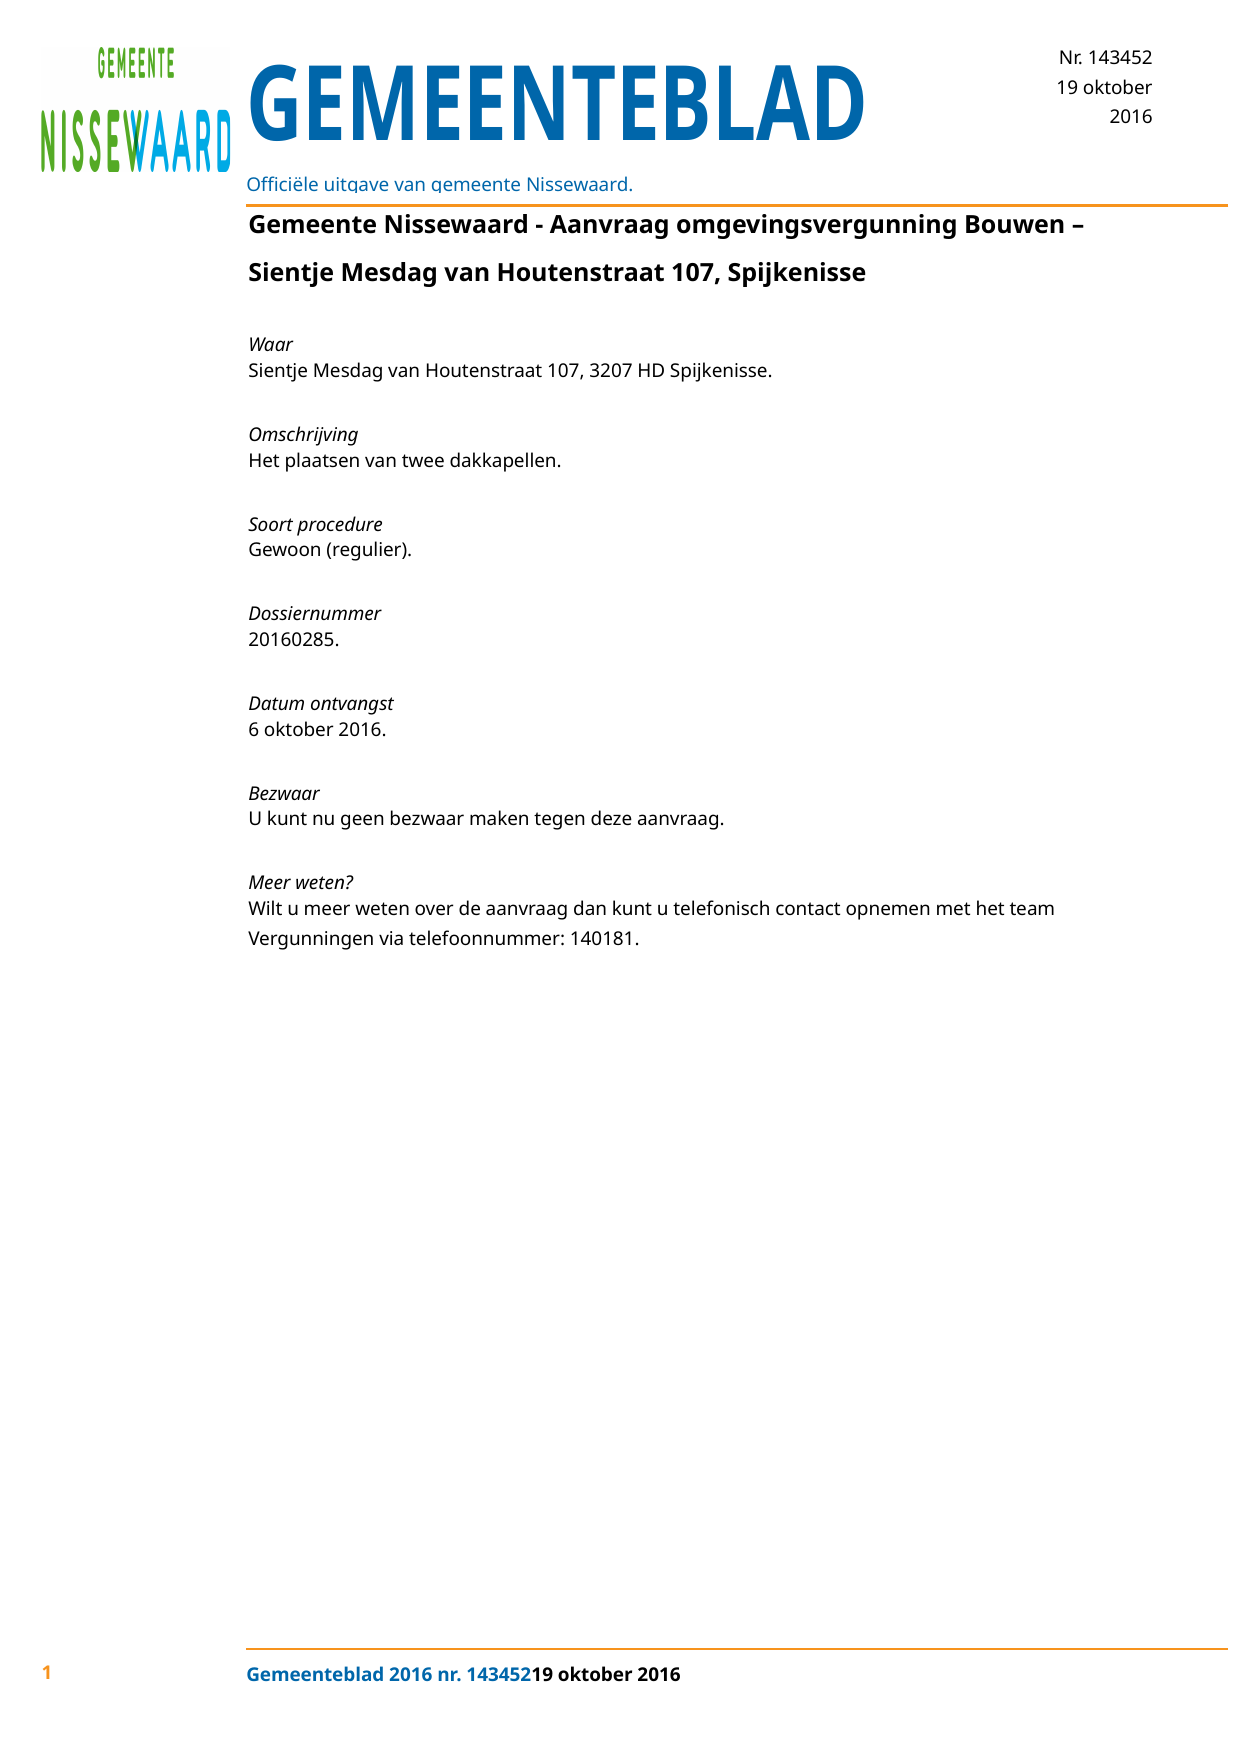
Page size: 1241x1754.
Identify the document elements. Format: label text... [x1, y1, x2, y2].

text Soort procedure [248, 511, 1152, 537]
text Meer weten? [248, 869, 1152, 895]
text Gemeente Nissewaard - Aanvraag omgevingsvergunning Bouwen – Sientje Mesdag van Houtenstraat 107, Spijkenisse [248, 207, 1152, 288]
text Gewoon (regulier). [248, 537, 1152, 562]
text U kunt nu geen bezwaar maken tegen deze aanvraag. [248, 806, 1152, 831]
text 6 oktober 2016. [248, 716, 1152, 742]
text Het plaatsen van twee dakkapellen. [248, 447, 1152, 473]
text Omschrijving [248, 421, 1152, 447]
text Dossiernummer [248, 601, 1152, 626]
picture [201, 122, 206, 138]
picture [41, 47, 231, 172]
picture [222, 122, 227, 160]
text Sientje Mesdag van Houtenstraat 107, 3207 HD Spijkenisse. [248, 357, 1152, 383]
text Wilt u meer weten over de aanvraag dan kunt u telefonisch contact opnemen met het team Vergunningen via telefoonnummer: 140181. [248, 895, 1152, 951]
picture [176, 157, 187, 172]
text 20160285. [248, 626, 1152, 652]
picture [154, 157, 165, 172]
text Bezwaar [248, 780, 1152, 806]
text Datum ontvangst [248, 690, 1152, 716]
picture [200, 151, 206, 172]
text Waar [248, 331, 1152, 357]
